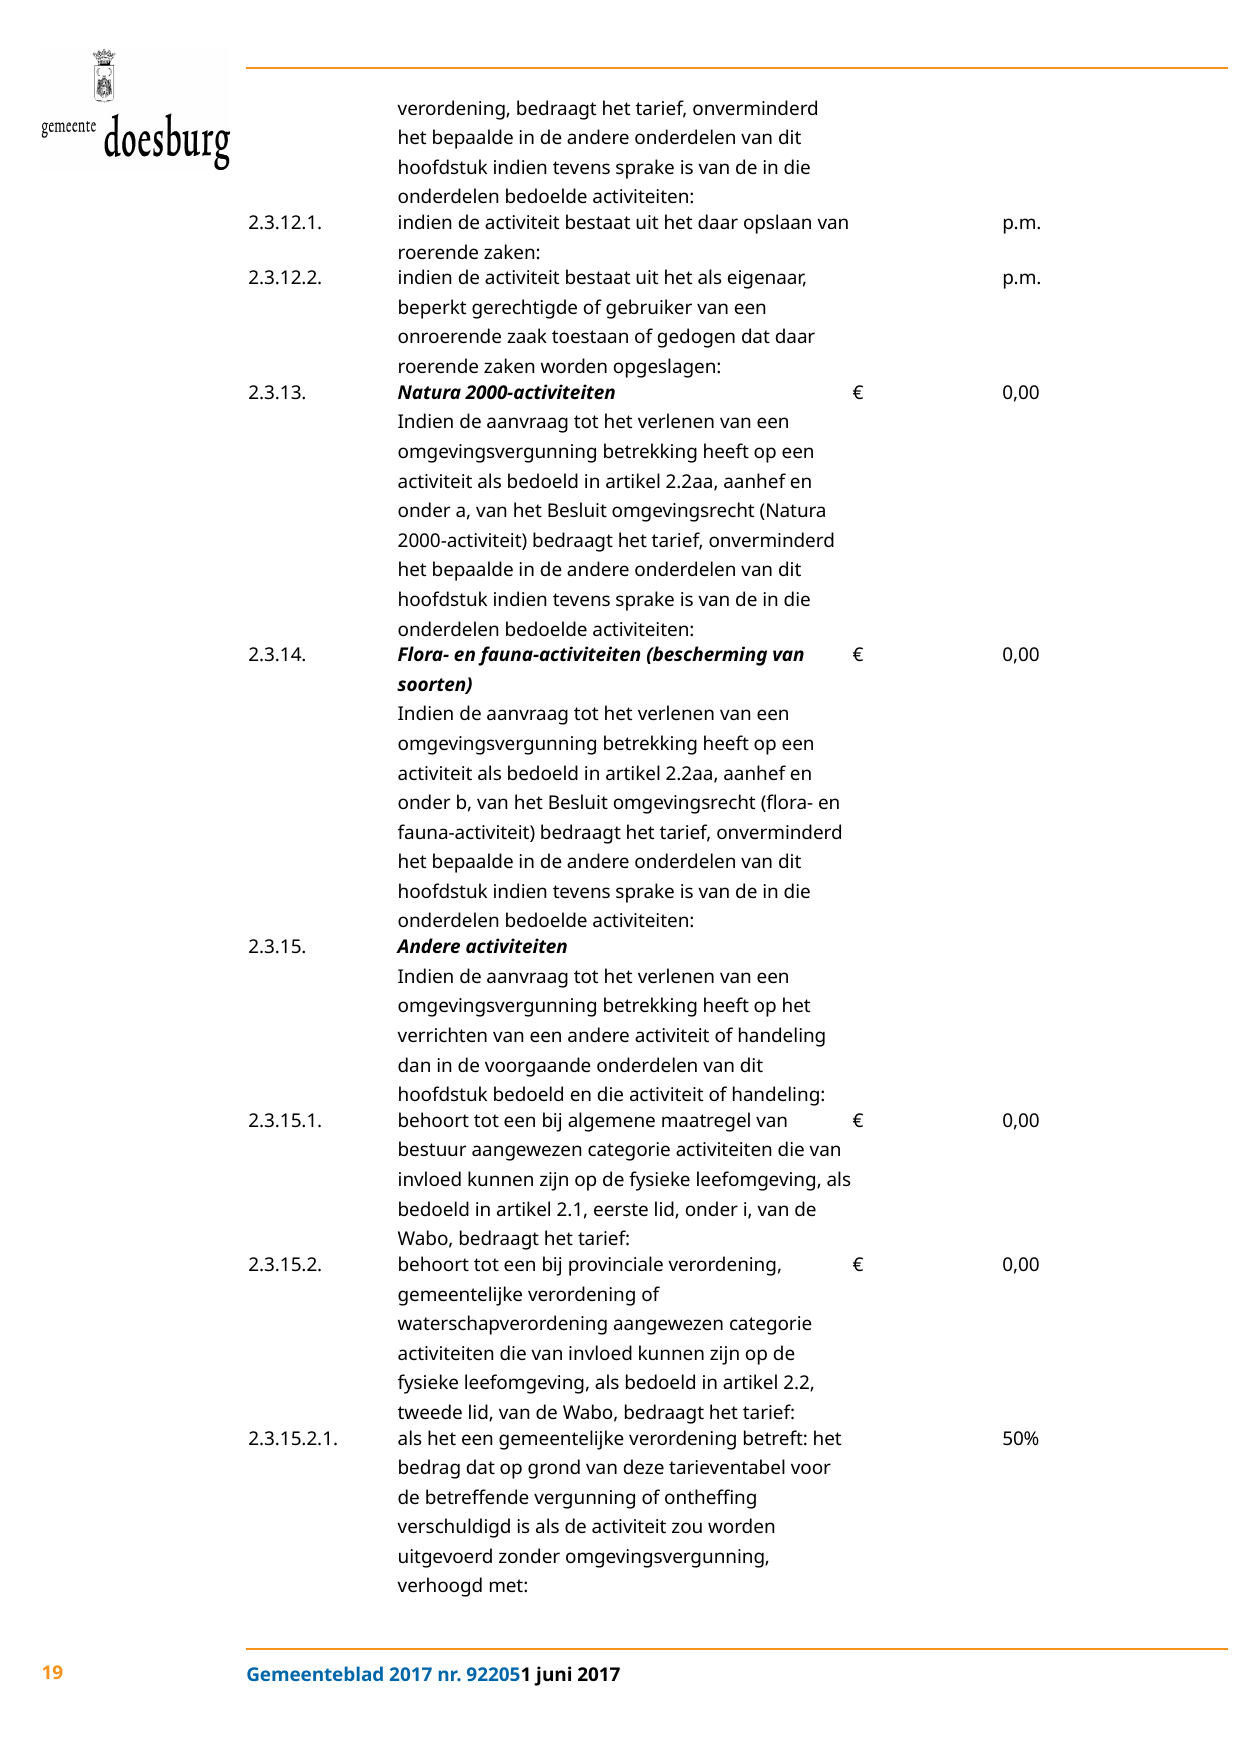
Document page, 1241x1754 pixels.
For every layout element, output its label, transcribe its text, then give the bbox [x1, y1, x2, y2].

table_cell Natura 2000-activiteiten Indien de aanvraag tot het verlenen van een omgevingsvergunning betrekking heeft op een activiteit als bedoeld in artikel 2.2aa, aanhef en onder a, van het Besluit omgevingsrecht (Natura 2000-activiteit) bedraagt het tarief, onverminderd het bepaalde in de andere onderdelen van dit hoofdstuk indien tevens sprake is van de in die onderdelen bedoelde activiteiten: [398, 379, 852, 641]
table_cell indien de activiteit bestaat uit het als eigenaar, beperkt gerechtigde of gebruiker van een onroerende zaak toestaan of gedogen dat daar roerende zaken worden opgeslagen: [398, 265, 852, 379]
table_cell [853, 1425, 1002, 1598]
table_cell Andere activiteiten Indien de aanvraag tot het verlenen van een omgevingsvergunning betrekking heeft op het verrichten van een andere activiteit of handeling dan in de voorgaande onderdelen van dit hoofdstuk bedoeld en die activiteit of handeling: [398, 934, 852, 1107]
table_cell [1002, 95, 1152, 209]
table_cell p.m. [1002, 265, 1152, 379]
table_cell 2.3.12.2. [248, 265, 397, 379]
table_cell 2.3.15. [248, 934, 397, 1107]
table_cell [853, 265, 1002, 379]
table_cell als het een gemeentelijke verordening betreft: het bedrag dat op grond van deze tarieventabel voor de betreffende vergunning of ontheffing verschuldigd is als de activiteit zou worden uitgevoerd zonder omgevingsvergunning, verhoogd met: [398, 1425, 852, 1598]
table_cell [853, 209, 1002, 264]
table_cell € [853, 641, 1002, 933]
table_cell [1002, 934, 1152, 1107]
table_cell behoort tot een bij provinciale verordening, gemeentelijke verordening of waterschapverordening aangewezen categorie activiteiten die van invloed kunnen zijn op de fysieke leefomgeving, als bedoeld in artikel 2.2, tweede lid, van de Wabo, bedraagt het tarief: [398, 1251, 852, 1425]
table_cell behoort tot een bij algemene maatregel van bestuur aangewezen categorie activiteiten die van invloed kunnen zijn op de fysieke leefomgeving, als bedoeld in artikel 2.1, eerste lid, onder i, van de Wabo, bedraagt het tarief: [398, 1107, 852, 1251]
table_cell 2.3.15.2.1. [248, 1425, 397, 1598]
table_cell € [853, 1107, 1002, 1251]
table_cell 2.3.15.1. [248, 1107, 397, 1251]
table_cell verordening, bedraagt het tarief, onverminderd het bepaalde in de andere onderdelen van dit hoofdstuk indien tevens sprake is van de in die onderdelen bedoelde activiteiten: [398, 95, 852, 209]
picture [41, 47, 231, 172]
table_cell [248, 95, 397, 209]
table_cell 2.3.12.1. [248, 209, 397, 264]
table_cell Flora- en fauna-activiteiten (bescherming van soorten) Indien de aanvraag tot het verlenen van een omgevingsvergunning betrekking heeft op een activiteit als bedoeld in artikel 2.2aa, aanhef en onder b, van het Besluit omgevingsrecht (flora- en fauna-activiteit) bedraagt het tarief, onverminderd het bepaalde in de andere onderdelen van dit hoofdstuk indien tevens sprake is van de in die onderdelen bedoelde activiteiten: [398, 641, 852, 933]
table_cell indien de activiteit bestaat uit het daar opslaan van roerende zaken: [398, 209, 852, 264]
table_cell 0,00 [1002, 1107, 1152, 1251]
table_cell 2.3.13. [248, 379, 397, 641]
table_cell [853, 934, 1002, 1107]
table_cell 50% [1002, 1425, 1152, 1598]
table_cell 0,00 [1002, 641, 1152, 933]
table_cell p.m. [1002, 209, 1152, 264]
table_cell 0,00 [1002, 1251, 1152, 1425]
table_cell 2.3.15.2. [248, 1251, 397, 1425]
table_cell € [853, 1251, 1002, 1425]
table_cell € [853, 379, 1002, 641]
table_cell [853, 95, 1002, 209]
table_cell 0,00 [1002, 379, 1152, 641]
table_cell 2.3.14. [248, 641, 397, 933]
